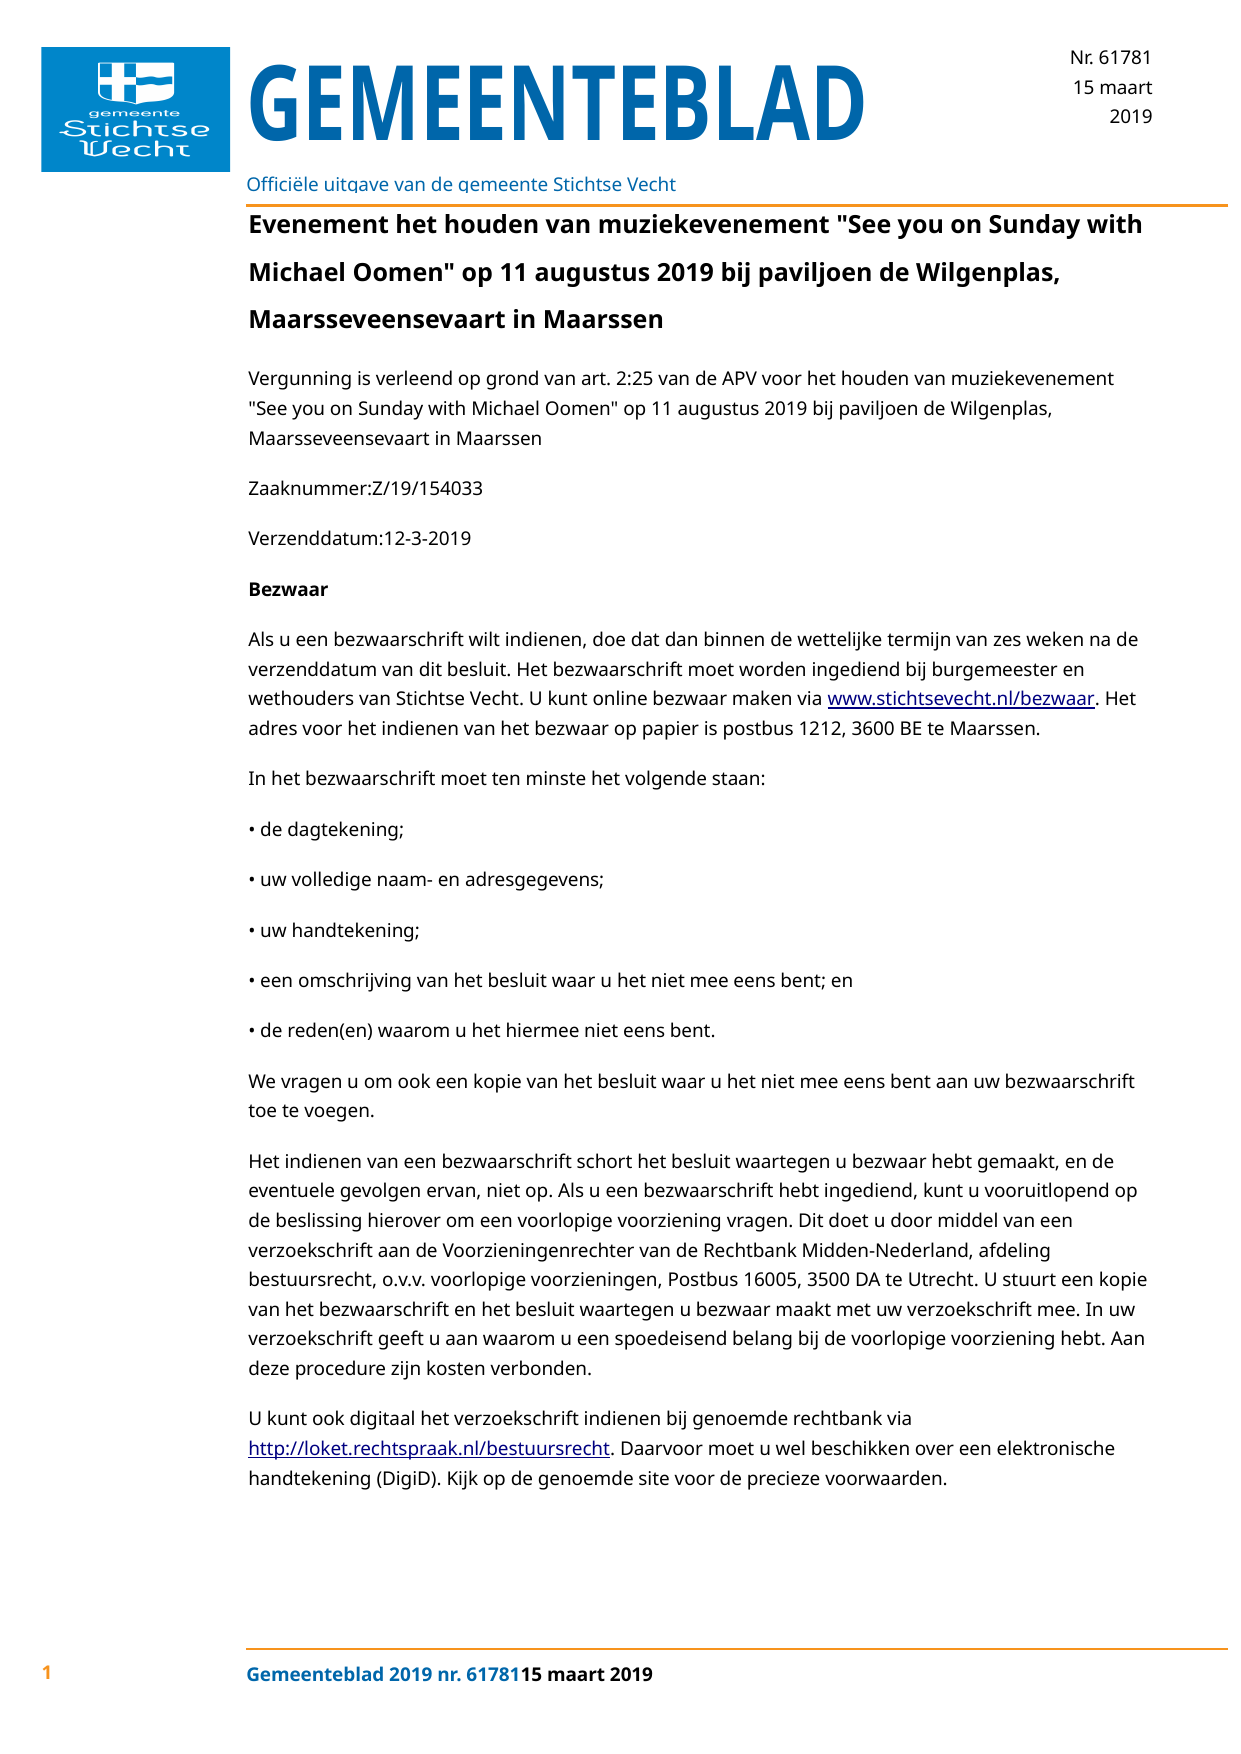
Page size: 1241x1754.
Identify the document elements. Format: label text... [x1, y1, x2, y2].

text Zaaknummer:Z/19/154033 [248, 475, 1152, 501]
text Als u een bezwaarschrift wilt indienen, doe dat dan binnen de wettelijke termijn van zes weken na de verzenddatum van dit besluit. Het bezwaarschrift moet worden ingediend bij burgemeester en wethouders van Stichtse Vecht. U kunt online bezwaar maken via www.stichtsevecht.nl/bezwaar. Het adres voor het indienen van het bezwaar op papier is postbus 1212, 3600 BE te Maarssen. [248, 626, 1152, 741]
text • een omschrijving van het besluit waar u het niet mee eens bent; en [248, 967, 1152, 993]
text We vragen u om ook een kopie van het besluit waar u het niet mee eens bent aan uw bezwaarschrift toe te voegen. [248, 1068, 1152, 1123]
text • uw handtekening; [248, 917, 1152, 942]
text • de dagtekening; [248, 816, 1152, 842]
text Evenement het houden van muziekevenement "See you on Sunday with Michael Oomen" op 11 augustus 2019 bij paviljoen de Wilgenplas, Maarsseveensevaart in Maarssen [248, 207, 1152, 336]
text Vergunning is verleend op grond van art. 2:25 van de APV voor het houden van muziekevenement "See you on Sunday with Michael Oomen" op 11 augustus 2019 bij paviljoen de Wilgenplas, Maarsseveensevaart in Maarssen [248, 366, 1152, 450]
text In het bezwaarschrift moet ten minste het volgende staan: [248, 766, 1152, 791]
text U kunt ook digitaal het verzoekschrift indienen bij genoemde rechtbank via http://loket.rechtspraak.nl/bestuursrecht. Daarvoor moet u wel beschikken over een elektronische handtekening (DigiD). Kijk op de genoemde site voor de precieze voorwaarden. [248, 1406, 1152, 1490]
picture [137, 63, 174, 103]
picture [99, 63, 135, 101]
text Het indienen van een bezwaarschrift schort het besluit waartegen u bezwaar hebt gemaakt, en de eventuele gevolgen ervan, niet op. Als u een bezwaarschrift hebt ingediend, kunt u vooruitlopend op de beslissing hierover om een voorlopige voorziening vragen. Dit doet u door middel van een verzoekschrift aan de Voorzieningenrechter van de Rechtbank Midden-Nederland, afdeling bestuursrecht, o.v.v. voorlopige voorzieningen, Postbus 16005, 3500 DA te Utrecht. U stuurt een kopie van het bezwaarschrift en het besluit waartegen u bezwaar maakt met uw verzoekschrift mee. In uw verzoekschrift geeft u aan waarom u een spoedeisend belang bij de voorlopige voorziening hebt. Aan deze procedure zijn kosten verbonden. [248, 1148, 1152, 1381]
text • uw volledige naam- en adresgegevens; [248, 866, 1152, 892]
text • de reden(en) waarom u het hiermee niet eens bent. [248, 1018, 1152, 1043]
text Bezwaar [248, 576, 1152, 602]
text Verzenddatum:12-3-2019 [248, 526, 1152, 551]
